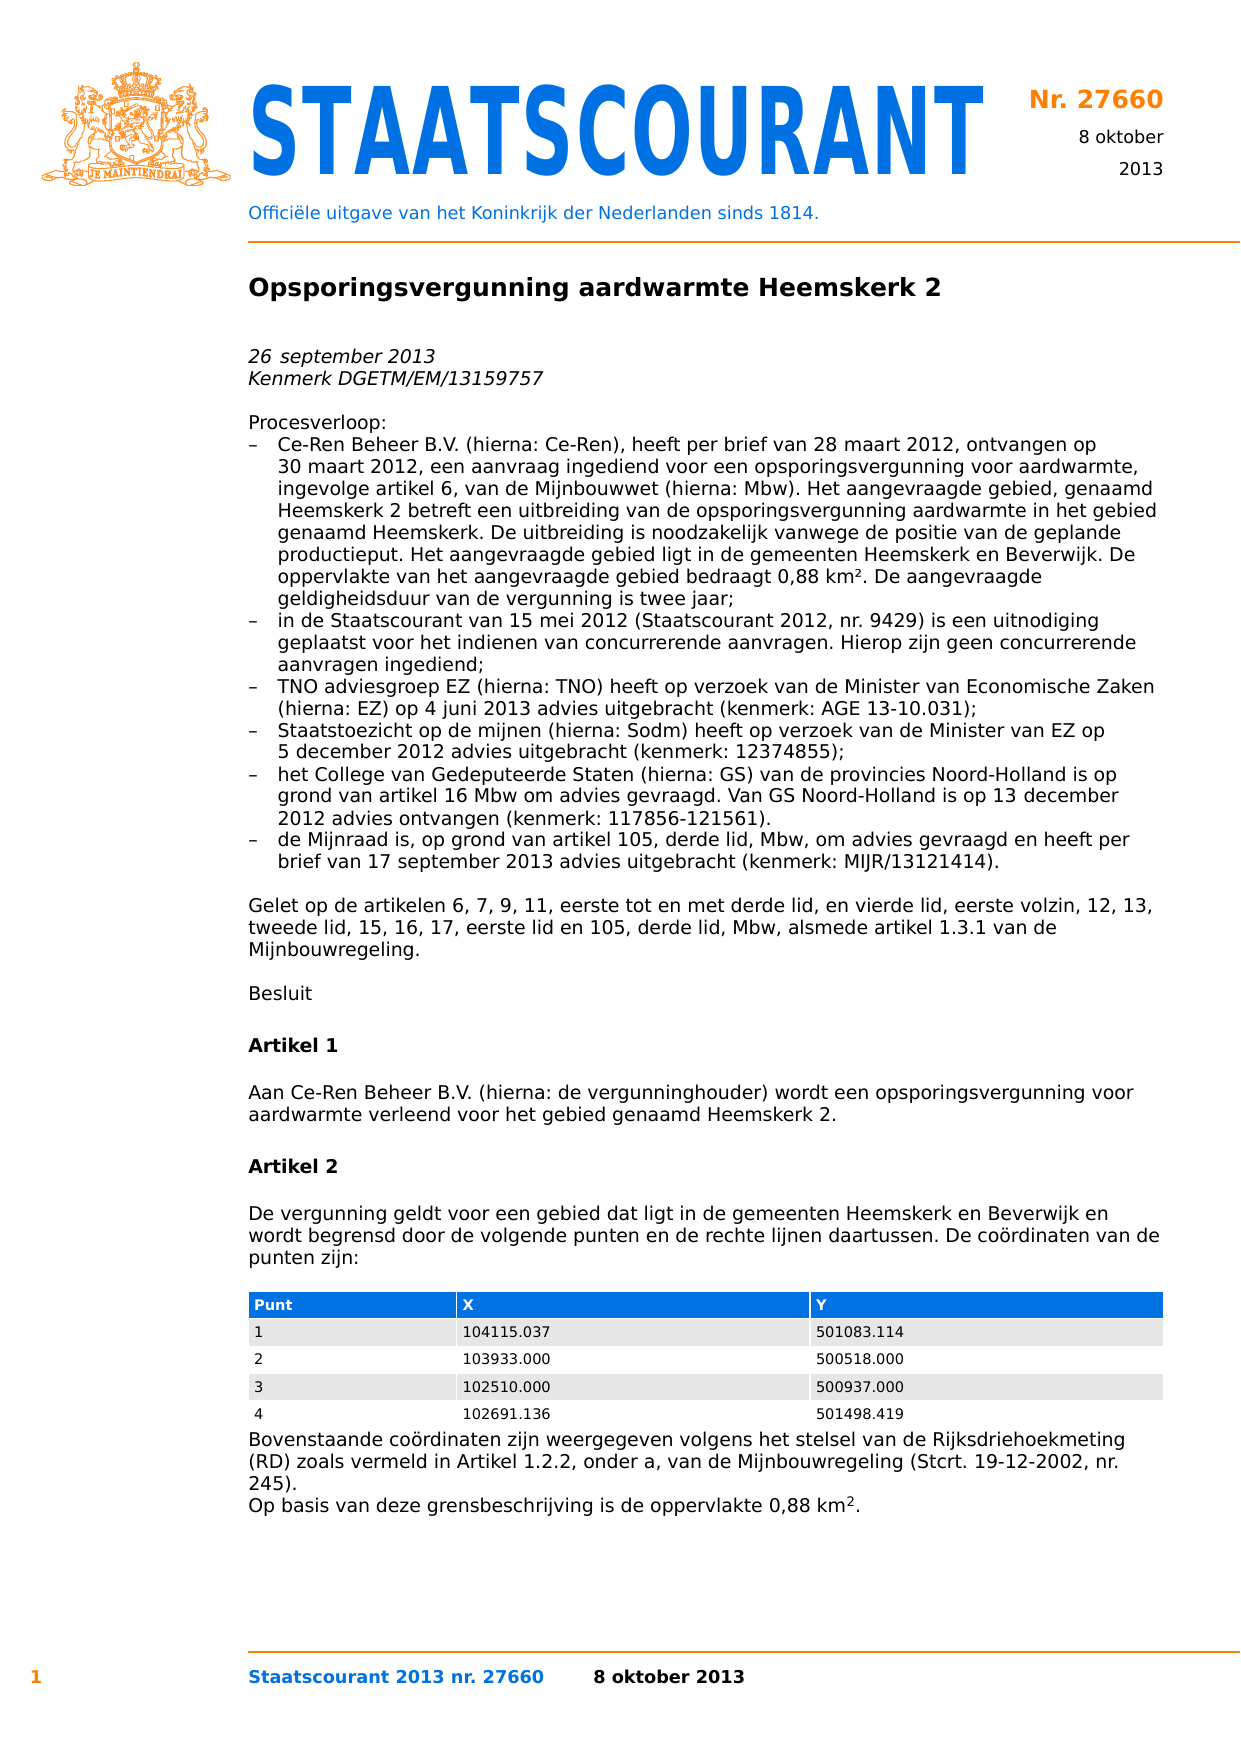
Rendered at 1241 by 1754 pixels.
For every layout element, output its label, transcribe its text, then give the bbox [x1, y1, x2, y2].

text – TNO adviesgroep EZ (hierna: TNO) heeft op verzoek van de Minister van Economische Zaken (hierna: EZ) op 4 juni 2013 advies uitgebracht (kenmerk: AGE 13-10.031); [248, 676, 1163, 719]
table_header [25, 62, 248, 241]
table_cell 2 [249, 1347, 456, 1373]
text – de Mijnraad is, op grond van artikel 105, derde lid, Mbw, om advies gevraagd en heeft per brief van 17 september 2013 advies uitgebracht (kenmerk: MIJR/13121414). [248, 829, 1163, 873]
table_cell 102510.000 [457, 1374, 809, 1400]
table_cell 104115.037 [457, 1319, 809, 1346]
text – Ce-Ren Beheer B.V. (hierna: Ce-Ren), heeft per brief van 28 maart 2012, ontvangen op 30 maart 2012, een aanvraag ingediend voor een opsporingsvergunning voor aardwarmte, ingevolge artikel 6, van de Mijnbouwwet (hierna: Mbw). Het aangevraagde gebied, genaamd Heemskerk 2 betreft een uitbreiding van de opsporingsvergunning aardwarmte in het gebied genaamd Heemskerk. De uitbreiding is noodzakelijk vanwege de positie van de geplande productieput. Het aangevraagde gebied ligt in de gemeenten Heemskerk en Beverwijk. De oppervlakte van het aangevraagde gebied bedraagt 0,88 km². De aangevraagde geldigheidsduur van de vergunning is twee jaar; [248, 434, 1163, 609]
table_cell 103933.000 [457, 1347, 809, 1373]
table_header Nr. 27660 [998, 62, 1240, 121]
text Op basis van deze grensbeschrijving is de oppervlakte 0,88 km2. [248, 1495, 1163, 1517]
text – Staatstoezicht op de mijnen (hierna: Sodm) heeft op verzoek van de Minister van EZ op 5 december 2012 advies uitgebracht (kenmerk: 12374855); [248, 719, 1163, 763]
table_header Punt [249, 1292, 456, 1318]
table_cell 1 [249, 1319, 456, 1346]
text Besluit [248, 983, 1163, 1005]
text Aan Ce-Ren Beheer B.V. (hierna: de vergunninghouder) wordt een opsporingsvergunning voor aardwarmte verleend voor het gebied genaamd Heemskerk 2. [248, 1082, 1163, 1126]
text Bovenstaande coördinaten zijn weergegeven volgens het stelsel van de Rijksdriehoekmeting (RD) zoals vermeld in Artikel 1.2.2, onder a, van de Mijnbouwregeling (Stcrt. 19-12-2002, nr. 245). [248, 1429, 1163, 1495]
subtitle Artikel 1 [248, 1035, 1163, 1057]
subtitle Opsporingsvergunning aardwarmte Heemskerk 2 [248, 273, 1163, 302]
table_cell Officiële uitgave van het Koninkrijk der Nederlanden sinds 1814. [248, 203, 1240, 241]
text De vergunning geldt voor een gebied dat ligt in de gemeenten Heemskerk en Beverwijk en wordt begrensd door de volgende punten en de rechte lijnen daartussen. De coördinaten van de punten zijn: [248, 1203, 1163, 1269]
text 26 september 2013 [248, 346, 1163, 368]
table_cell 500518.000 [811, 1347, 1163, 1373]
text Procesverloop: [248, 412, 1163, 434]
table_cell 2013 [998, 153, 1240, 203]
table_cell 3 [249, 1374, 456, 1400]
table_cell 8 oktober [998, 121, 1240, 153]
table_header STAATSCOURANT [248, 62, 998, 203]
table_cell 500937.000 [811, 1374, 1163, 1400]
table_header Y [811, 1292, 1163, 1318]
text – in de Staatscourant van 15 mei 2012 (Staatscourant 2012, nr. 9429) is een uitnodiging geplaatst voor het indienen van concurrerende aanvragen. Hierop zijn geen concurrerende aanvragen ingediend; [248, 609, 1163, 676]
table_cell 4 [249, 1401, 456, 1428]
table_cell 501498.419 [811, 1401, 1163, 1428]
text Gelet op de artikelen 6, 7, 9, 11, eerste tot en met derde lid, en vierde lid, eerste volzin, 12, 13, tweede lid, 15, 16, 17, eerste lid en 105, derde lid, Mbw, alsmede artikel 1.3.1 van de Mijnbouwregeling. [248, 895, 1163, 961]
picture [41, 62, 231, 186]
table_cell 501083.114 [811, 1319, 1163, 1346]
table_header X [457, 1292, 809, 1318]
text Kenmerk DGETM/EM/13159757 [248, 368, 1163, 390]
subtitle Artikel 2 [248, 1156, 1163, 1178]
text – het College van Gedeputeerde Staten (hierna: GS) van de provincies Noord-Holland is op grond van artikel 16 Mbw om advies gevraagd. Van GS Noord-Holland is op 13 december 2012 advies ontvangen (kenmerk: 117856-121561). [248, 763, 1163, 829]
table_cell 102691.136 [457, 1401, 809, 1428]
